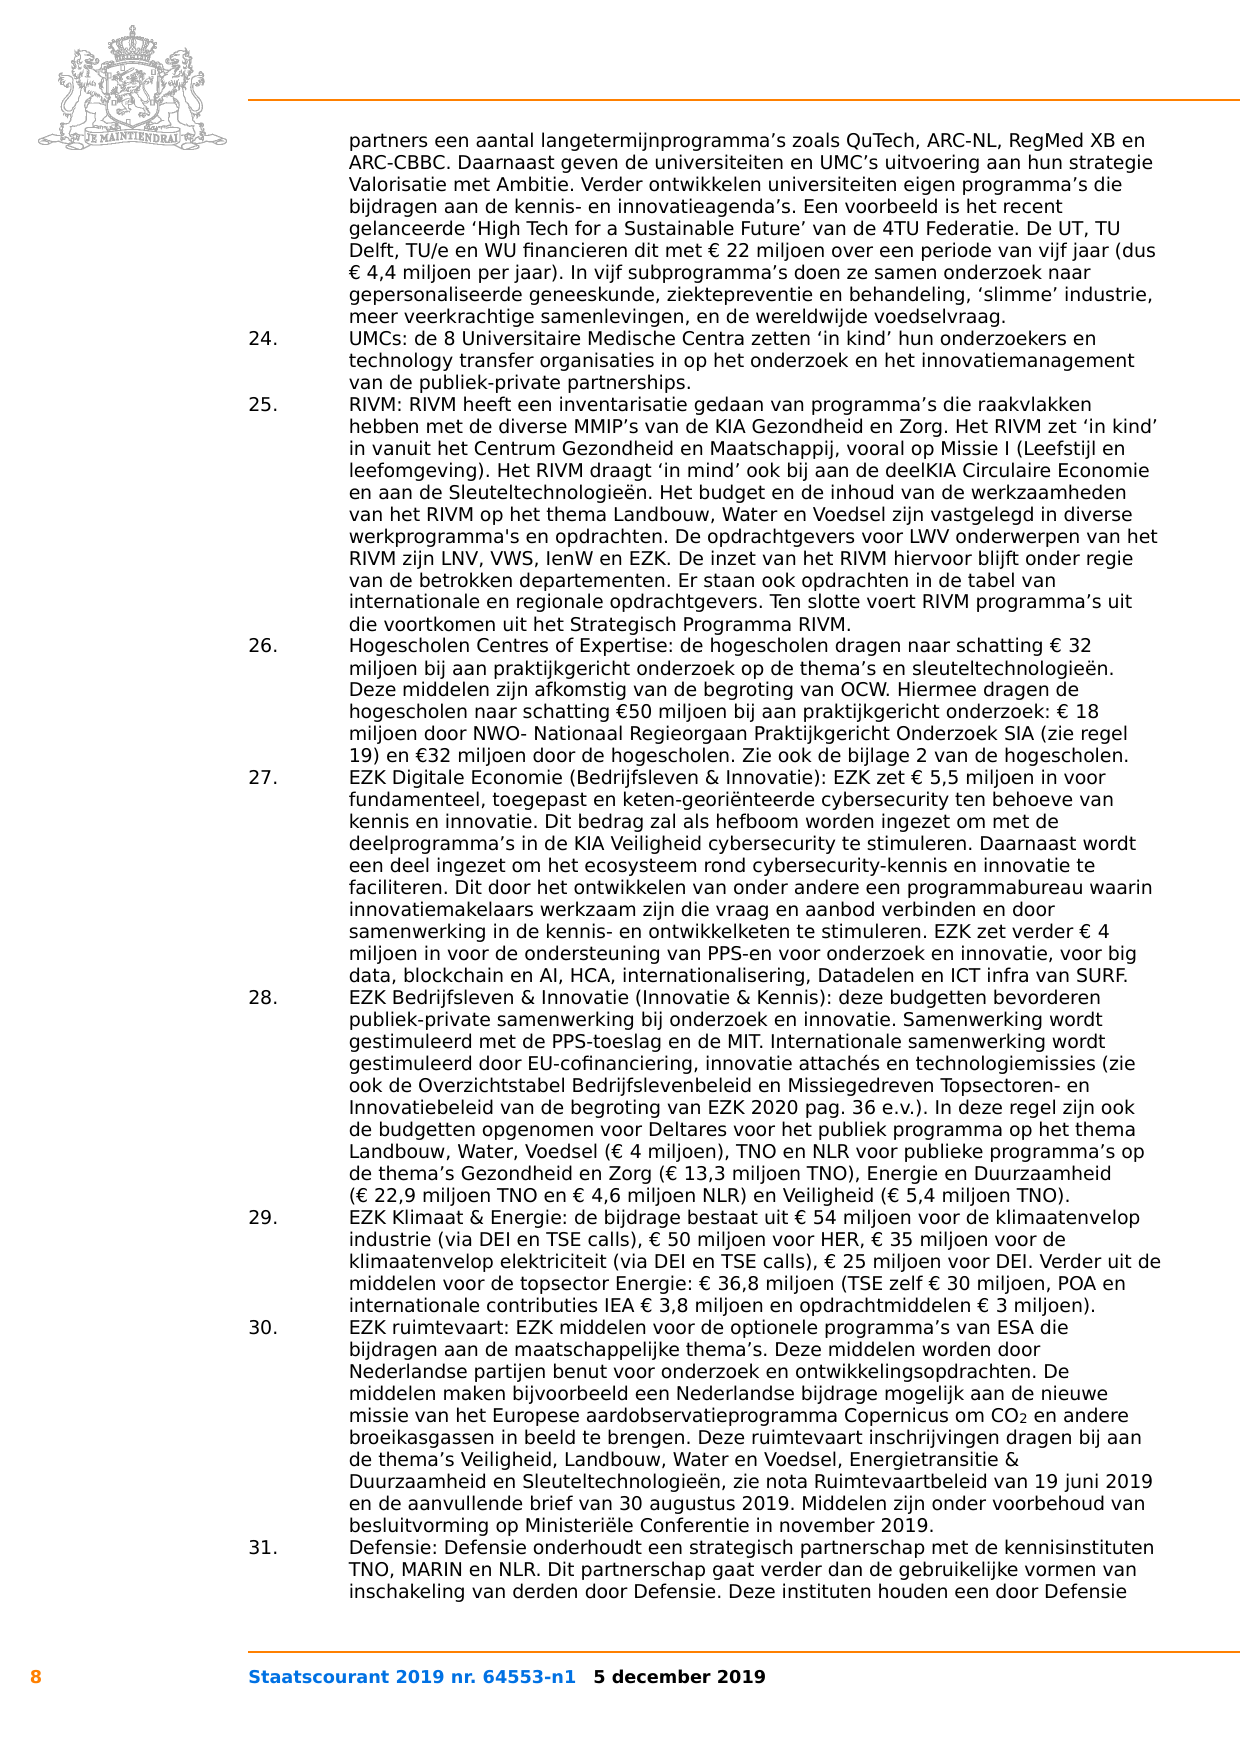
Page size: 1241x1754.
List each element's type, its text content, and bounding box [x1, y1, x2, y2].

text 24. UMCs: de 8 Universitaire Medische Centra zetten ‘in kind’ hun onderzoekers en technology transfer organisaties in op het onderzoek en het innovatiemanagement van de publiek-private partnerships. [248, 328, 1163, 394]
text 31. Defensie: Defensie onderhoudt een strategisch partnerschap met de kennisinstituten TNO, MARIN en NLR. Dit partnerschap gaat verder dan de gebruikelijke vormen van inschakeling van derden door Defensie. Deze instituten houden een door Defensie [248, 1537, 1163, 1602]
text 29. EZK Klimaat & Energie: de bijdrage bestaat uit € 54 miljoen voor de klimaatenvelop industrie (via DEI en TSE calls), € 50 miljoen voor HER, € 35 miljoen voor de klimaatenvelop elektriciteit (via DEI en TSE calls), € 25 miljoen voor DEI. Verder uit de middelen voor de topsector Energie: € 36,8 miljoen (TSE zelf € 30 miljoen, POA en internationale contributies IEA € 3,8 miljoen en opdrachtmiddelen € 3 miljoen). [248, 1207, 1163, 1317]
text 26. Hogescholen Centres of Expertise: de hogescholen dragen naar schatting € 32 miljoen bij aan praktijkgericht onderzoek op de thema’s en sleuteltechnologieën. Deze middelen zijn afkomstig van de begroting van OCW. Hiermee dragen de hogescholen naar schatting €50 miljoen bij aan praktijkgericht onderzoek: € 18 miljoen door NWO- Nationaal Regieorgaan Praktijkgericht Onderzoek SIA (zie regel 19) en €32 miljoen door de hogescholen. Zie ook de bijlage 2 van de hogescholen. [248, 635, 1163, 767]
text 25. RIVM: RIVM heeft een inventarisatie gedaan van programma’s die raakvlakken hebben met de diverse MMIP’s van de KIA Gezondheid en Zorg. Het RIVM zet ‘in kind’ in vanuit het Centrum Gezondheid en Maatschappij, vooral op Missie I (Leefstijl en leefomgeving). Het RIVM draagt ‘in mind’ ook bij aan de deelKIA Circulaire Economie en aan de Sleuteltechnologieën. Het budget en de inhoud van de werkzaamheden van het RIVM op het thema Landbouw, Water en Voedsel zijn vastgelegd in diverse werkprogramma's en opdrachten. De opdrachtgevers voor LWV onderwerpen van het RIVM zijn LNV, VWS, IenW en EZK. De inzet van het RIVM hiervoor blijft onder regie van de betrokken departementen. Er staan ook opdrachten in de tabel van internationale en regionale opdrachtgevers. Ten slotte voert RIVM programma’s uit die voortkomen uit het Strategisch Programma RIVM. [248, 394, 1163, 635]
text 30. EZK ruimtevaart: EZK middelen voor de optionele programma’s van ESA die bijdragen aan de maatschappelijke thema’s. Deze middelen worden door Nederlandse partijen benut voor onderzoek en ontwikkelingsopdrachten. De middelen maken bijvoorbeeld een Nederlandse bijdrage mogelijk aan de nieuwe missie van het Europese aardobservatieprogramma Copernicus om CO2 en andere broeikasgassen in beeld te brengen. Deze ruimtevaart inschrijvingen dragen bij aan de thema’s Veiligheid, Landbouw, Water en Voedsel, Energietransitie & Duurzaamheid en Sleuteltechnologieën, zie nota Ruimtevaartbeleid van 19 juni 2019 en de aanvullende brief van 30 augustus 2019. Middelen zijn onder voorbehoud van besluitvorming op Ministeriële Conferentie in november 2019. [248, 1317, 1163, 1537]
picture [38, 25, 227, 150]
text 28. EZK Bedrijfsleven & Innovatie (Innovatie & Kennis): deze budgetten bevorderen publiek-private samenwerking bij onderzoek en innovatie. Samenwerking wordt gestimuleerd met de PPS-toeslag en de MIT. Internationale samenwerking wordt gestimuleerd door EU-cofinanciering, innovatie attachés en technologiemissies (zie ook de Overzichtstabel Bedrijfslevenbeleid en Missiegedreven Topsectoren- en Innovatiebeleid van de begroting van EZK 2020 pag. 36 e.v.). In deze regel zijn ook de budgetten opgenomen voor Deltares voor het publiek programma op het thema Landbouw, Water, Voedsel (€ 4 miljoen), TNO en NLR voor publieke programma’s op de thema’s Gezondheid en Zorg (€ 13,3 miljoen TNO), Energie en Duurzaamheid (€ 22,9 miljoen TNO en € 4,6 miljoen NLR) en Veiligheid (€ 5,4 miljoen TNO). [248, 987, 1163, 1207]
text 27. EZK Digitale Economie (Bedrijfsleven & Innovatie): EZK zet € 5,5 miljoen in voor fundamenteel, toegepast en keten-georiënteerde cybersecurity ten behoeve van kennis en innovatie. Dit bedrag zal als hefboom worden ingezet om met de deelprogramma’s in de KIA Veiligheid cybersecurity te stimuleren. Daarnaast wordt een deel ingezet om het ecosysteem rond cybersecurity-kennis en innovatie te faciliteren. Dit door het ontwikkelen van onder andere een programmabureau waarin innovatiemakelaars werkzaam zijn die vraag en aanbod verbinden en door samenwerking in de kennis- en ontwikkelketen te stimuleren. EZK zet verder € 4 miljoen in voor de ondersteuning van PPS-en voor onderzoek en innovatie, voor big data, blockchain en AI, HCA, internationalisering, Datadelen en ICT infra van SURF. [248, 767, 1163, 987]
text partners een aantal langetermijnprogramma’s zoals QuTech, ARC-NL, RegMed XB en ARC-CBBC. Daarnaast geven de universiteiten en UMC’s uitvoering aan hun strategie Valorisatie met Ambitie. Verder ontwikkelen universiteiten eigen programma’s die bijdragen aan de kennis- en innovatieagenda’s. Een voorbeeld is het recent gelanceerde ‘High Tech for a Sustainable Future’ van de 4TU Federatie. De UT, TU Delft, TU/e en WU financieren dit met € 22 miljoen over een periode van vijf jaar (dus € 4,4 miljoen per jaar). In vijf subprogramma’s doen ze samen onderzoek naar gepersonaliseerde geneeskunde, ziektepreventie en behandeling, ‘slimme’ industrie, meer veerkrachtige samenlevingen, en de wereldwijde voedselvraag. [248, 130, 1163, 328]
